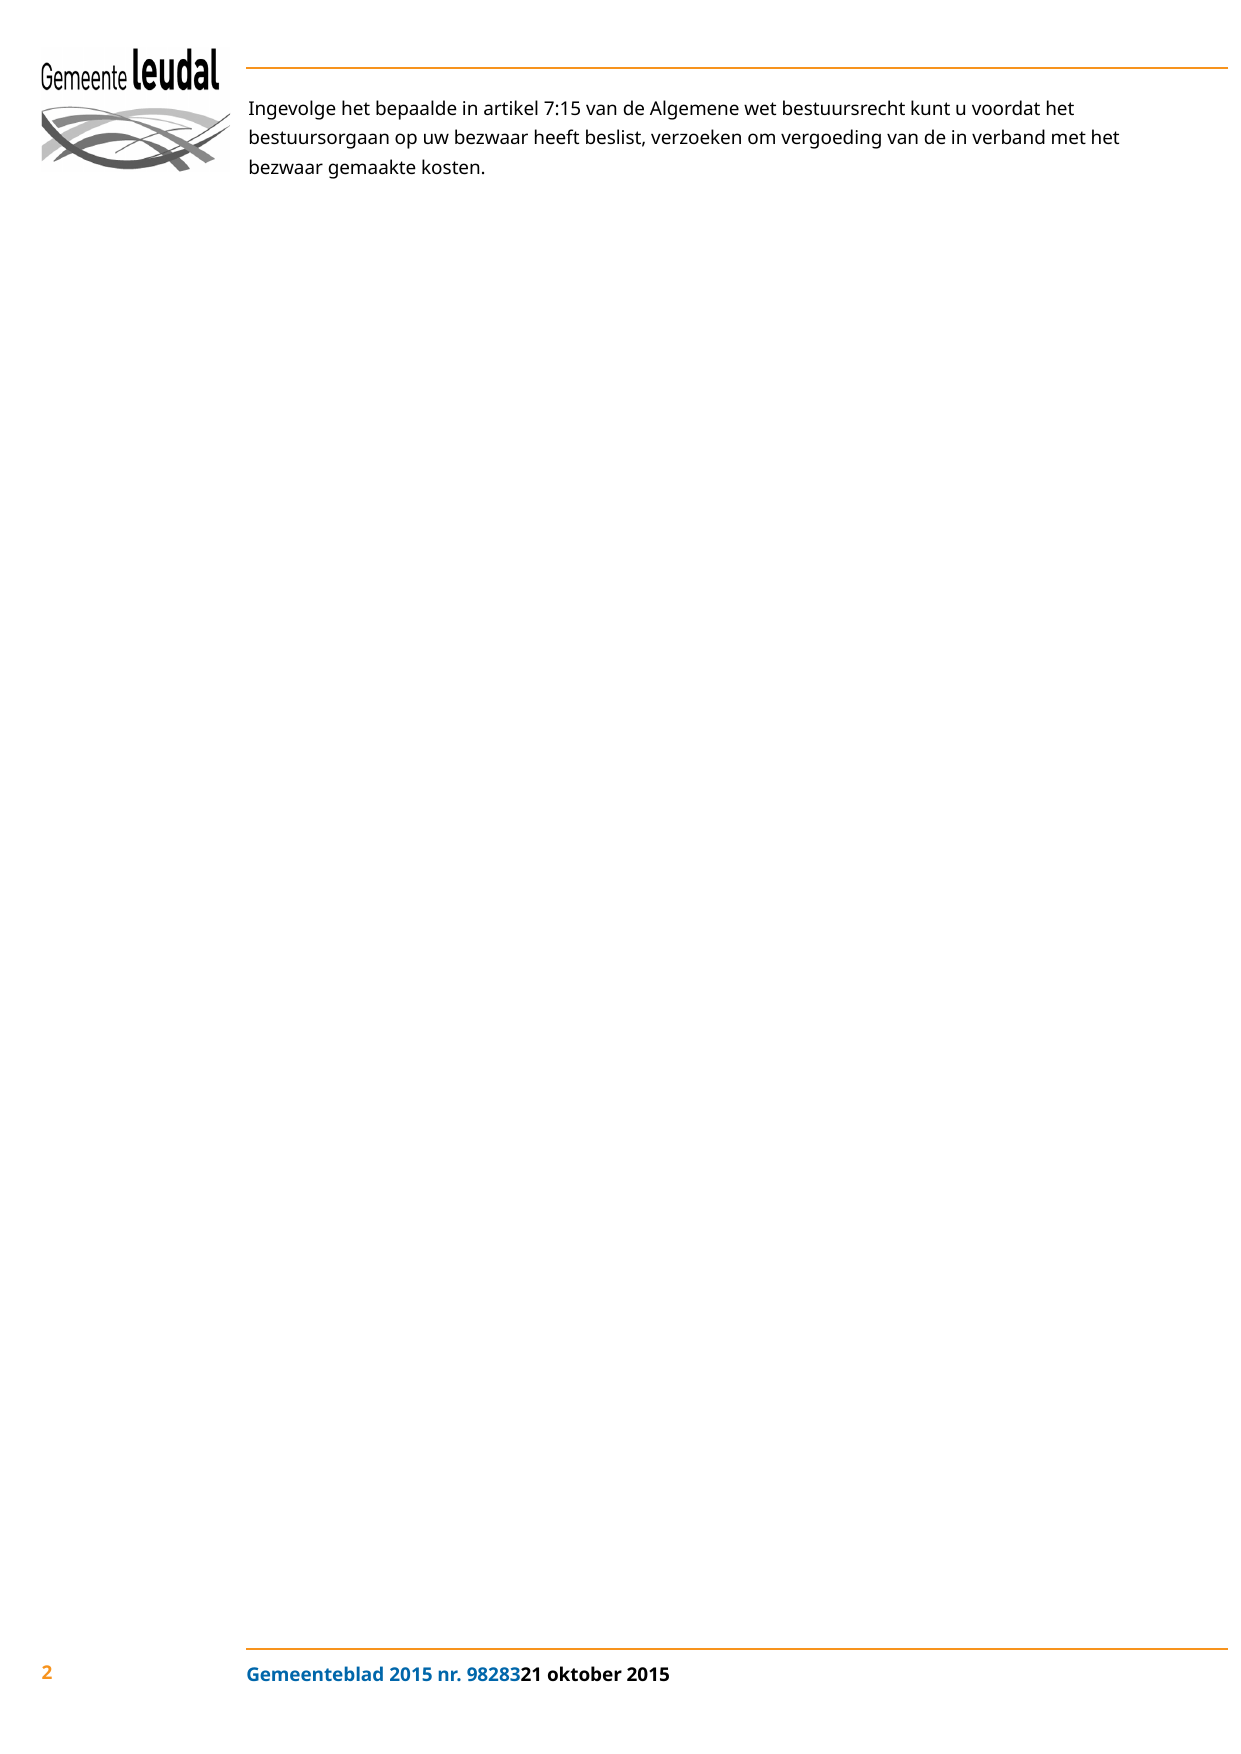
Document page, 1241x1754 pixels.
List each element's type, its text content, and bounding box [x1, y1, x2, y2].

text Ingevolge het bepaalde in artikel 7:15 van de Algemene wet bestuursrecht kunt u voordat het bestuursorgaan op uw bezwaar heeft beslist, verzoeken om vergoeding van de in verband met het bezwaar gemaakte kosten. [248, 95, 1152, 180]
picture [41, 47, 231, 172]
